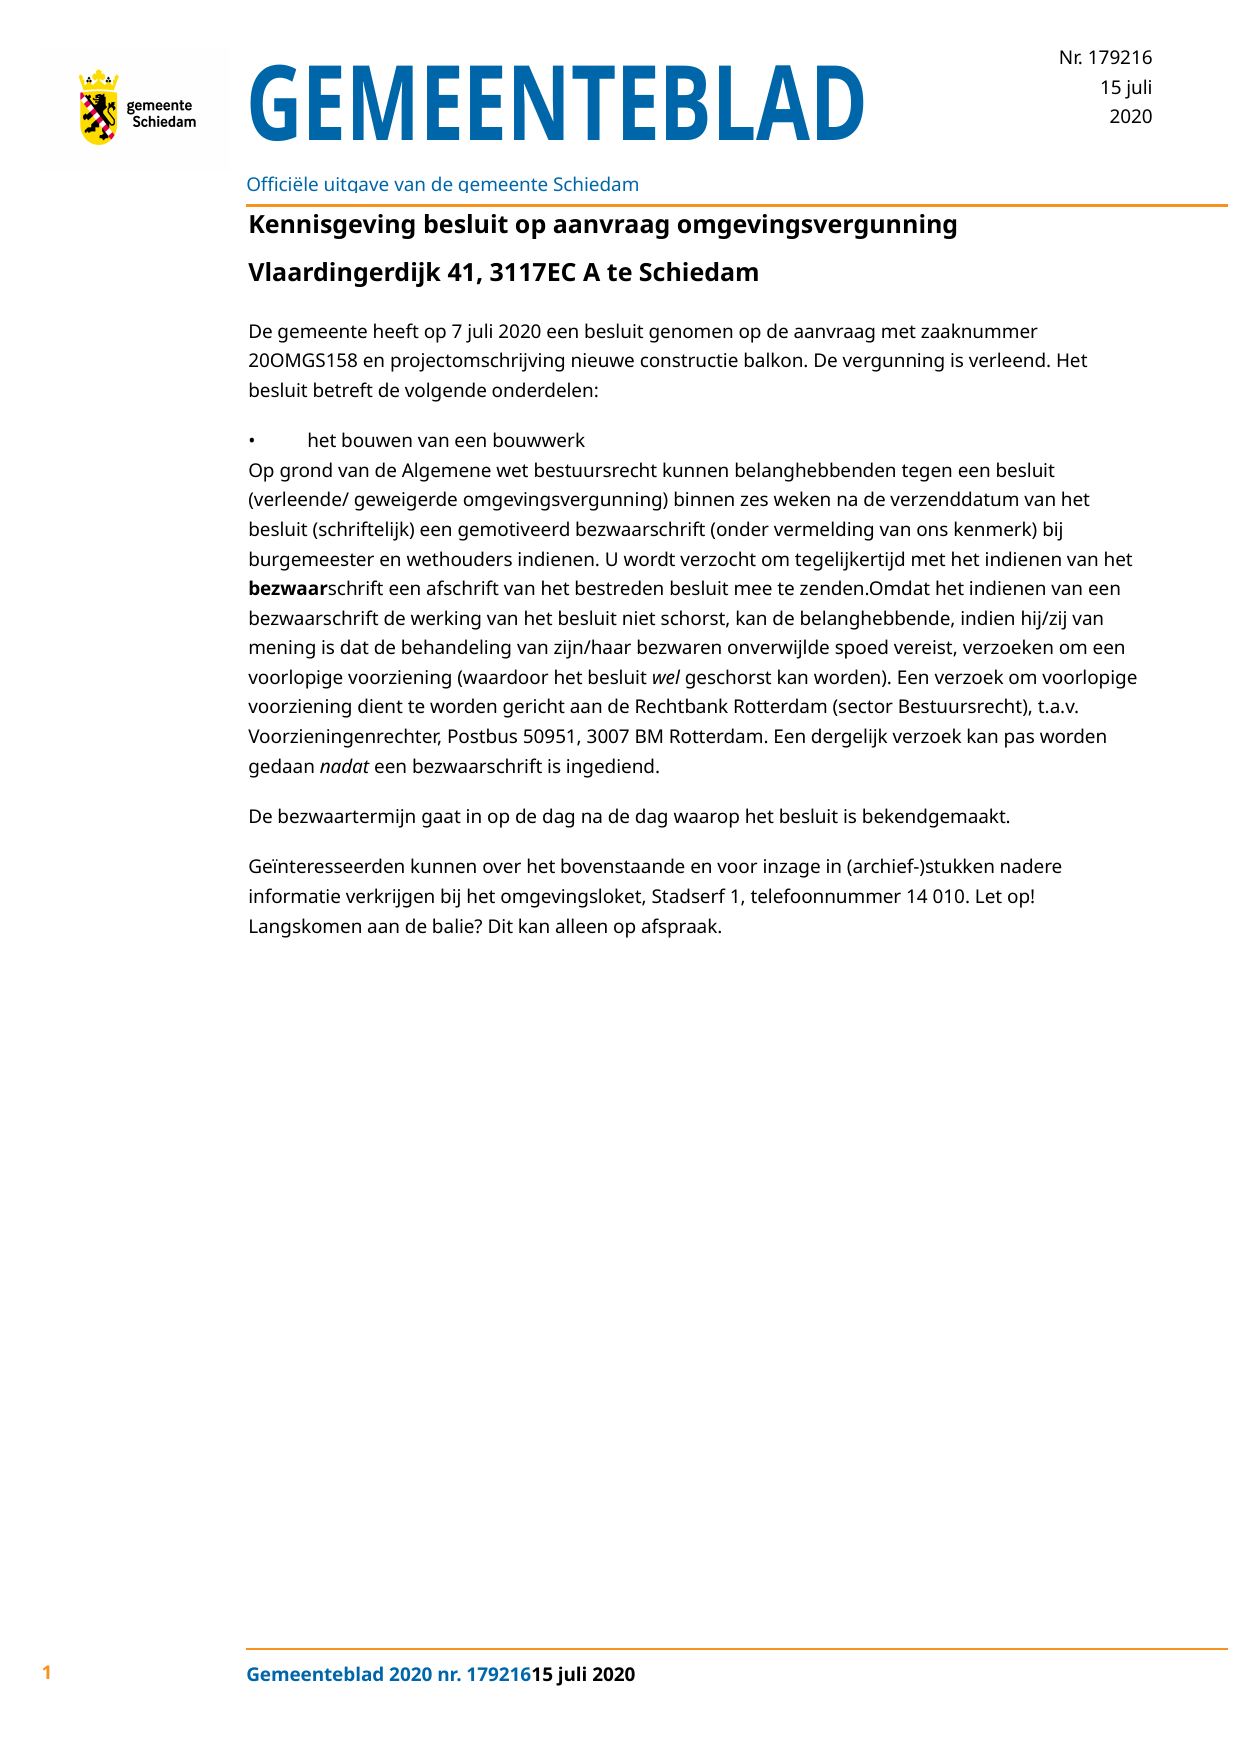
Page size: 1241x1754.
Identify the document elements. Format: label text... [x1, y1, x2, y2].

list het bouwen van een bouwwerk [248, 427, 1152, 453]
text De bezwaartermijn gaat in op de dag na de dag waarop het besluit is bekendgemaakt. [248, 803, 1152, 829]
text Geïnteresseerden kunnen over het bovenstaande en voor inzage in (archief-)stukken nadere informatie verkrijgen bij het omgevingsloket, Stadserf 1, telefoonnummer 14 010. Let op! Langskomen aan de balie? Dit kan alleen op afspraak. [248, 854, 1152, 939]
text Kennisgeving besluit op aanvraag omgevingsvergunning Vlaardingerdijk 41, 3117EC A te Schiedam [248, 207, 1152, 288]
picture [41, 47, 231, 172]
text De gemeente heeft op 7 juli 2020 een besluit genomen op de aanvraag met zaaknummer 20OMGS158 en projectomschrijving nieuwe constructie balkon. De vergunning is verleend. Het besluit betreft de volgende onderdelen: [248, 318, 1152, 403]
text Op grond van de Algemene wet bestuursrecht kunnen belanghebbenden tegen een besluit (verleende/ geweigerde omgevingsvergunning) binnen zes weken na de verzenddatum van het besluit (schriftelijk) een gemotiveerd bezwaarschrift (onder vermelding van ons kenmerk) bij burgemeester en wethouders indienen. U wordt verzocht om tegelijkertijd met het indienen van het bezwaarschrift een afschrift van het bestreden besluit mee te zenden.Omdat het indienen van een bezwaarschrift de werking van het besluit niet schorst, kan de belanghebbende, indien hij/zij van mening is dat de behandeling van zijn/haar bezwaren onverwijlde spoed vereist, verzoeken om een voorlopige voorziening (waardoor het besluit wel geschorst kan worden). Een verzoek om voorlopige voorziening dient te worden gericht aan de Rechtbank Rotterdam (sector Bestuursrecht), t.a.v. Voorzieningenrechter, Postbus 50951, 3007 BM Rotterdam. Een dergelijk verzoek kan pas worden gedaan nadat een bezwaarschrift is ingediend. [248, 457, 1152, 779]
